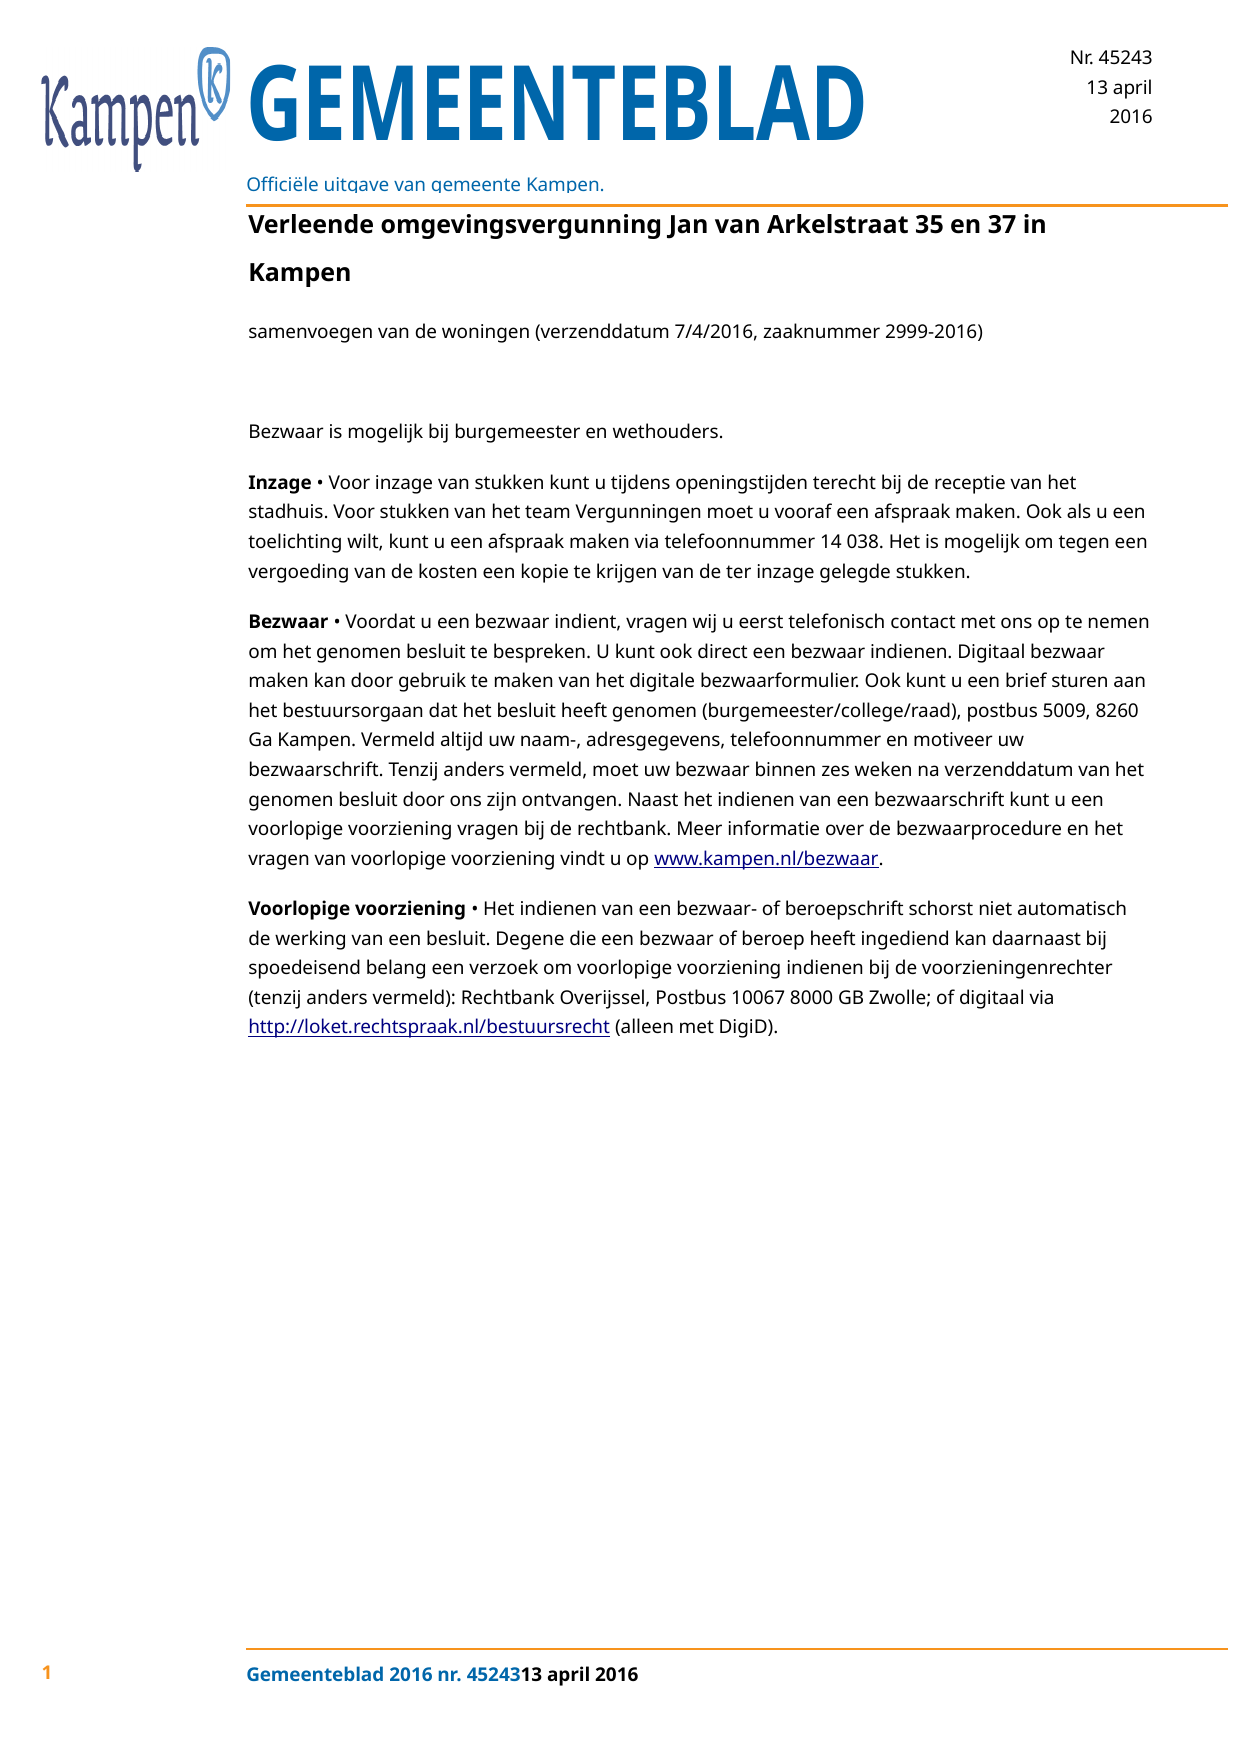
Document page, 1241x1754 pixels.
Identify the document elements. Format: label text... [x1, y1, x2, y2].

text Bezwaar • Voordat u een bezwaar indient, vragen wij u eerst telefonisch contact met ons op te nemen om het genomen besluit te bespreken. U kunt ook direct een bezwaar indienen. Digitaal bezwaar maken kan door gebruik te maken van het digitale bezwaarformulier. Ook kunt u een brief sturen aan het bestuursorgaan dat het besluit heeft genomen (burgemeester/college/raad), postbus 5009, 8260 Ga Kampen. Vermeld altijd uw naam-, adresgegevens, telefoonnummer en motiveer uw bezwaarschrift. Tenzij anders vermeld, moet uw bezwaar binnen zes weken na verzenddatum van het genomen besluit door ons zijn ontvangen. Naast het indienen van een bezwaarschrift kunt u een voorlopige voorziening vragen bij de rechtbank. Meer informatie over de bezwaarprocedure en het vragen van voorlopige voorziening vindt u op www.kampen.nl/bezwaar. [248, 608, 1152, 871]
text Inzage • Voor inzage van stukken kunt u tijdens openingstijden terecht bij de receptie van het stadhuis. Voor stukken van het team Vergunningen moet u vooraf een afspraak maken. Ook als u een toelichting wilt, kunt u een afspraak maken via telefoonnummer 14 038. Het is mogelijk om tegen een vergoeding van de kosten een kopie te krijgen van de ter inzage gelegde stukken. [248, 469, 1152, 584]
text Bezwaar is mogelijk bij burgemeester en wethouders. [248, 419, 1152, 444]
picture [41, 47, 231, 172]
text Verleende omgevingsvergunning Jan van Arkelstraat 35 en 37 in Kampen [248, 207, 1152, 288]
text samenvoegen van de woningen (verzenddatum 7/4/2016, zaaknummer 2999-2016) [248, 318, 1152, 344]
text Voorlopige voorziening • Het indienen van een bezwaar- of beroepschrift schorst niet automatisch de werking van een besluit. Degene die een bezwaar of beroep heeft ingediend kan daarnaast bij spoedeisend belang een verzoek om voorlopige voorziening indienen bij de voorzieningenrechter (tenzij anders vermeld): Rechtbank Overijssel, Postbus 10067 8000 GB Zwolle; of digitaal via http://loket.rechtspraak.nl/bestuursrecht (alleen met DigiD). [248, 895, 1152, 1039]
